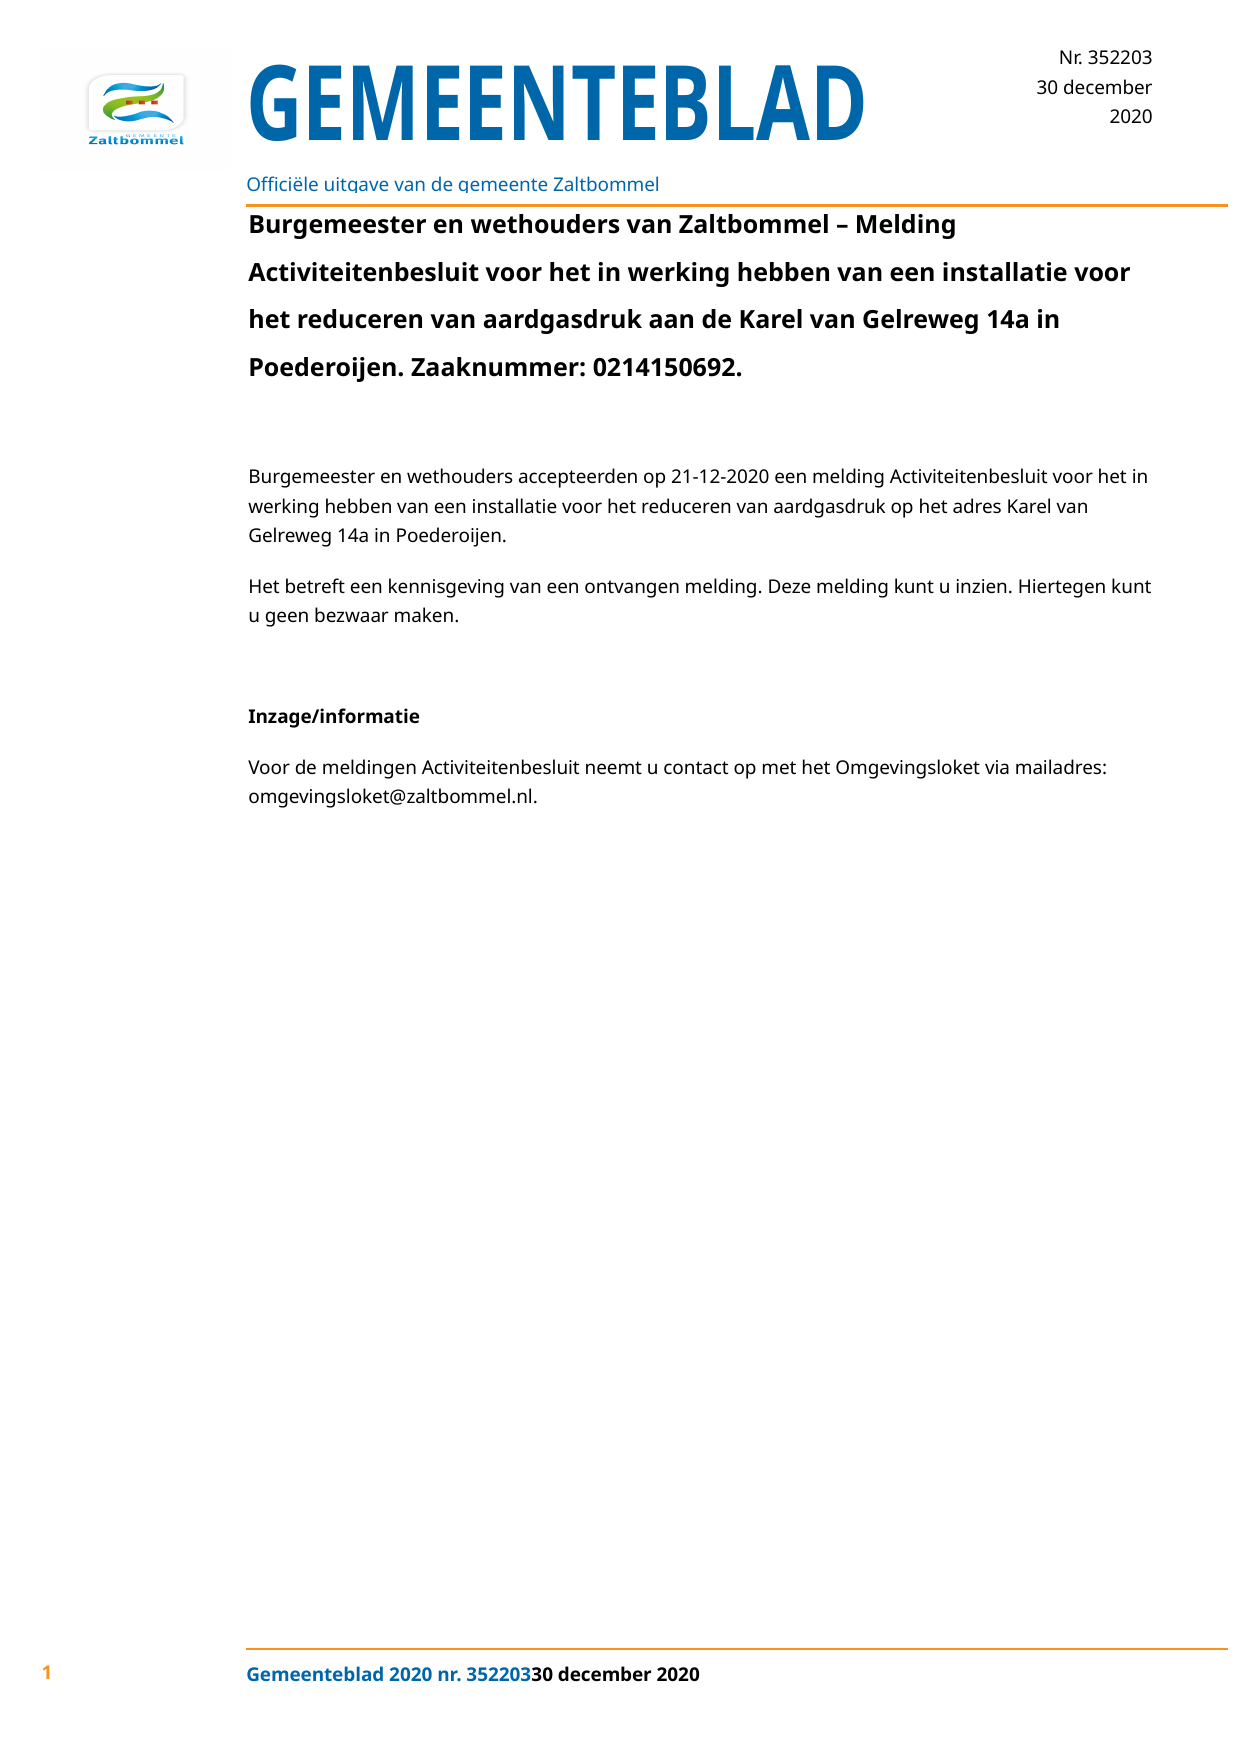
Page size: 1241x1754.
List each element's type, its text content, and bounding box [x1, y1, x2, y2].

text Inzage/informatie [248, 703, 1152, 729]
text Burgemeester en wethouders accepteerden op 21-12-2020 een melding Activiteitenbesluit voor het in werking hebben van een installatie voor het reduceren van aardgasdruk op het adres Karel van Gelreweg 14a in Poederoijen. [248, 463, 1152, 548]
text Voor de meldingen Activiteitenbesluit neemt u contact op met het Omgevingsloket via mailadres: omgevingsloket@zaltbommel.nl. [248, 754, 1152, 809]
text Burgemeester en wethouders van Zaltbommel – Melding Activiteitenbesluit voor het in werking hebben van een installatie voor het reduceren van aardgasdruk aan de Karel van Gelreweg 14a in Poederoijen. Zaaknummer: 0214150692. [248, 207, 1152, 384]
text Het betreft een kennisgeving van een ontvangen melding. Deze melding kunt u inzien. Hiertegen kunt u geen bezwaar maken. [248, 573, 1152, 628]
picture [41, 47, 231, 172]
